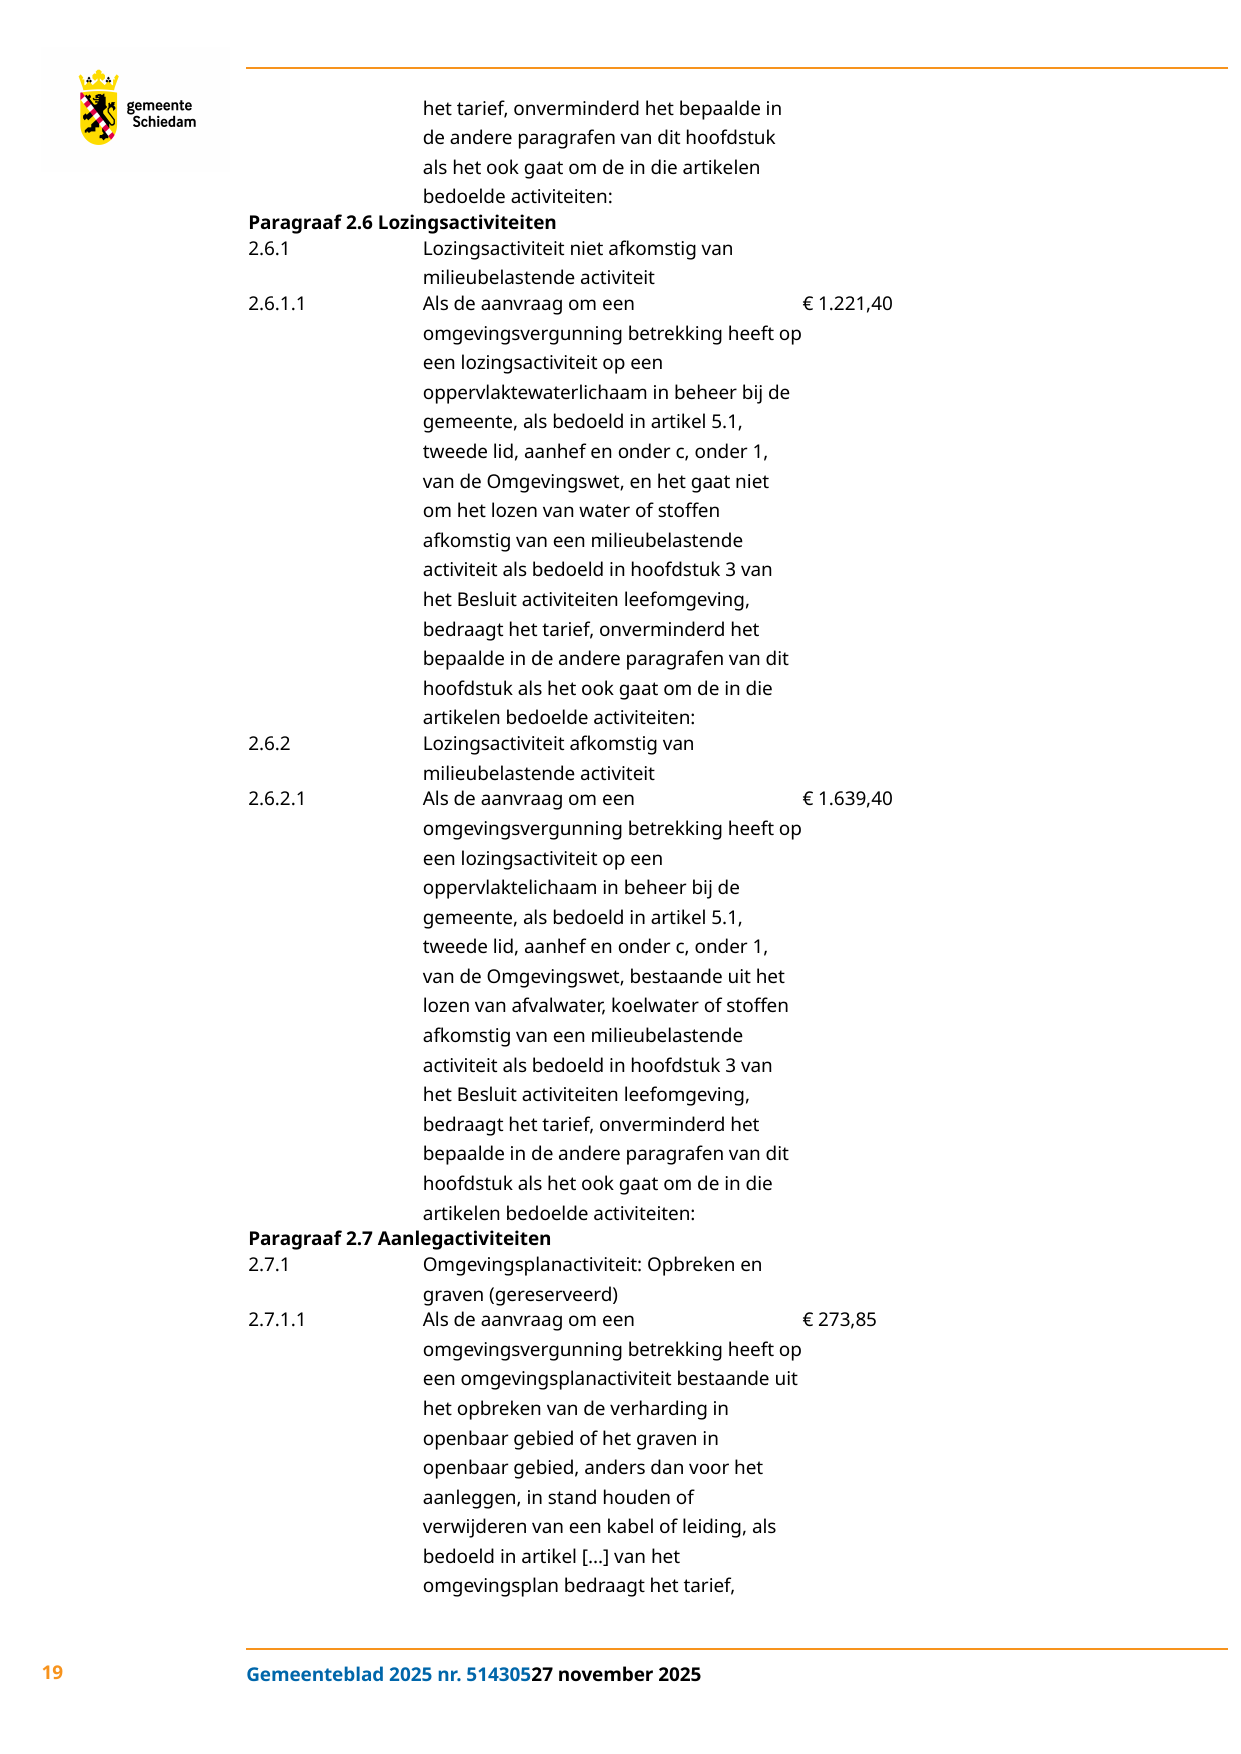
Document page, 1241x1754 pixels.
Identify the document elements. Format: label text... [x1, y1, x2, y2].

table_cell 2.7.1.1 [248, 1306, 423, 1598]
picture [41, 47, 231, 172]
table_cell [802, 95, 977, 209]
table_cell [977, 290, 1152, 730]
table_cell [977, 730, 1152, 786]
table_cell Lozingsactiviteit afkomstig van milieubelastende activiteit [423, 730, 802, 786]
table_cell [248, 95, 423, 209]
table_cell Als de aanvraag om een omgevingsvergunning betrekking heeft op een omgevingsplanactiviteit bestaande uit het opbreken van de verharding in openbaar gebied of het graven in openbaar gebied, anders dan voor het aanleggen, in stand houden of verwijderen van een kabel of leiding, als bedoeld in artikel [...] van het omgevingsplan bedraagt het tarief, [423, 1306, 802, 1598]
table_cell € 273,85 [802, 1306, 977, 1598]
table_cell [977, 95, 1152, 209]
table_cell 2.7.1 [248, 1251, 423, 1306]
table_cell [977, 235, 1152, 290]
table_cell Als de aanvraag om een omgevingsvergunning betrekking heeft op een lozingsactiviteit op een oppervlaktelichaam in beheer bij de gemeente, als bedoeld in artikel 5.1, tweede lid, aanhef en onder c, onder 1, van de Omgevingswet, bestaande uit het lozen van afvalwater, koelwater of stoffen afkomstig van een milieubelastende activiteit als bedoeld in hoofdstuk 3 van het Besluit activiteiten leefomgeving, bedraagt het tarief, onverminderd het bepaalde in de andere paragrafen van dit hoofdstuk als het ook gaat om de in die artikelen bedoelde activiteiten: [423, 786, 802, 1225]
table_cell 2.6.2.1 [248, 786, 423, 1225]
table_cell [802, 730, 977, 786]
table_cell Paragraaf 2.6 Lozingsactiviteiten [248, 209, 1152, 235]
table_cell [977, 786, 1152, 1225]
table_cell [802, 235, 977, 290]
table_cell [977, 1251, 1152, 1306]
table_cell 2.6.1 [248, 235, 423, 290]
table_cell 2.6.1.1 [248, 290, 423, 730]
table_cell [802, 1251, 977, 1306]
table_cell Lozingsactiviteit niet afkomstig van milieubelastende activiteit [423, 235, 802, 290]
table_cell het tarief, onverminderd het bepaalde in de andere paragrafen van dit hoofdstuk als het ook gaat om de in die artikelen bedoelde activiteiten: [423, 95, 802, 209]
table_cell Als de aanvraag om een omgevingsvergunning betrekking heeft op een lozingsactiviteit op een oppervlaktewaterlichaam in beheer bij de gemeente, als bedoeld in artikel 5.1, tweede lid, aanhef en onder c, onder 1, van de Omgevingswet, en het gaat niet om het lozen van water of stoffen afkomstig van een milieubelastende activiteit als bedoeld in hoofdstuk 3 van het Besluit activiteiten leefomgeving, bedraagt het tarief, onverminderd het bepaalde in de andere paragrafen van dit hoofdstuk als het ook gaat om de in die artikelen bedoelde activiteiten: [423, 290, 802, 730]
table_cell [977, 1306, 1152, 1598]
table_cell € 1.639,40 [802, 786, 977, 1225]
table_cell € 1.221,40 [802, 290, 977, 730]
table_cell 2.6.2 [248, 730, 423, 786]
table_cell Paragraaf 2.7 Aanlegactiviteiten [248, 1225, 1152, 1251]
table_cell Omgevingsplanactiviteit: Opbreken en graven (gereserveerd) [423, 1251, 802, 1306]
